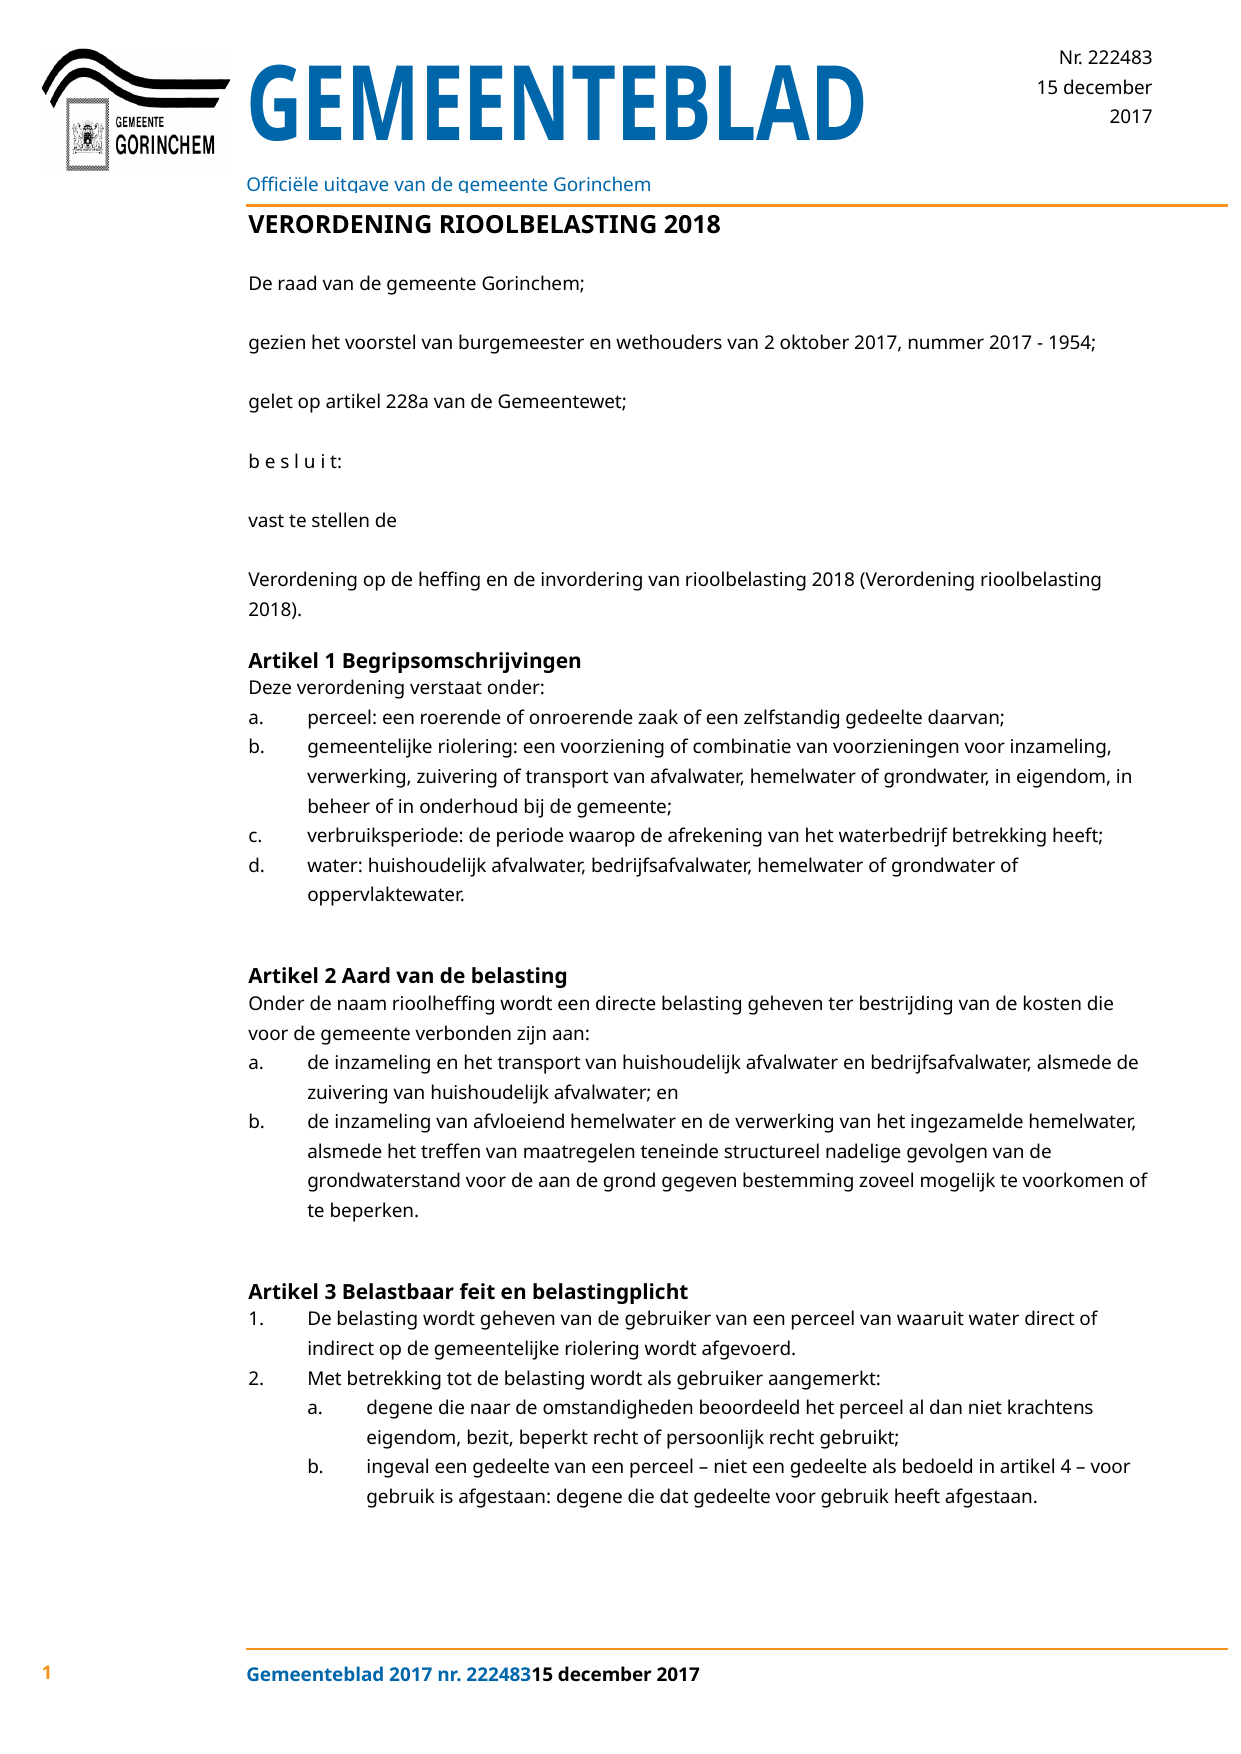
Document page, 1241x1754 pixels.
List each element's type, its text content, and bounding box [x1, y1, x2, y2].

picture [41, 47, 231, 172]
list De belasting wordt geheven van de gebruiker van een perceel van waaruit water direct of indirect op de gemeentelijke riolering wordt afgevoerd. [248, 1306, 1152, 1361]
list ingeval een gedeelte van een perceel – niet een gedeelte als bedoeld in artikel 4 – voor gebruik is afgestaan: degene die dat gedeelte voor gebruik heeft afgestaan. [307, 1453, 1152, 1509]
text De raad van de gemeente Gorinchem; [248, 270, 1152, 296]
list gemeentelijke riolering: een voorziening of combinatie van voorzieningen voor inzameling, verwerking, zuivering of transport van afvalwater, hemelwater of grondwater, in eigendom, in beheer of in onderhoud bij de gemeente; [248, 734, 1152, 819]
list perceel: een roerende of onroerende zaak of een zelfstandig gedeelte daarvan; [248, 704, 1152, 730]
text Artikel 2 Aard van de belasting [248, 962, 1152, 990]
text Artikel 3 Belastbaar feit en belastingplicht [248, 1277, 1152, 1306]
text Onder de naam rioolheffing wordt een directe belasting geheven ter bestrijding van de kosten die voor de gemeente verbonden zijn aan: [248, 990, 1152, 1045]
text vast te stellen de [248, 507, 1152, 533]
text VERORDENING RIOOLBELASTING 2018 [248, 207, 1152, 241]
list water: huishoudelijk afvalwater, bedrijfsafvalwater, hemelwater of grondwater of oppervlaktewater. [248, 852, 1152, 907]
list de inzameling van afvloeiend hemelwater en de verwerking van het ingezamelde hemelwater, alsmede het treffen van maatregelen teneinde structureel nadelige gevolgen van de grondwaterstand voor de aan de grond gegeven bestemming zoveel mogelijk te voorkomen of te beperken. [248, 1108, 1152, 1223]
text b e s l u i t: [248, 448, 1152, 473]
text gelet op artikel 228a van de Gemeentewet; [248, 389, 1152, 414]
text Artikel 1 Begripsomschrijvingen [248, 646, 1152, 674]
list degene die naar de omstandigheden beoordeeld het perceel al dan niet krachtens eigendom, bezit, beperkt recht of persoonlijk recht gebruikt; [307, 1394, 1152, 1450]
text gezien het voorstel van burgemeester en wethouders van 2 oktober 2017, nummer 2017 - 1954; [248, 329, 1152, 355]
list verbruiksperiode: de periode waarop de afrekening van het waterbedrijf betrekking heeft; [248, 822, 1152, 848]
text Deze verordening verstaat onder: [248, 674, 1152, 700]
list de inzameling en het transport van huishoudelijk afvalwater en bedrijfsafvalwater, alsmede de zuivering van huishoudelijk afvalwater; en [248, 1049, 1152, 1104]
text Verordening op de heffing en de invordering van rioolbelasting 2018 (Verordening rioolbelasting 2018). [248, 566, 1152, 621]
list Met betrekking tot de belasting wordt als gebruiker aangemerkt: [248, 1365, 1152, 1391]
